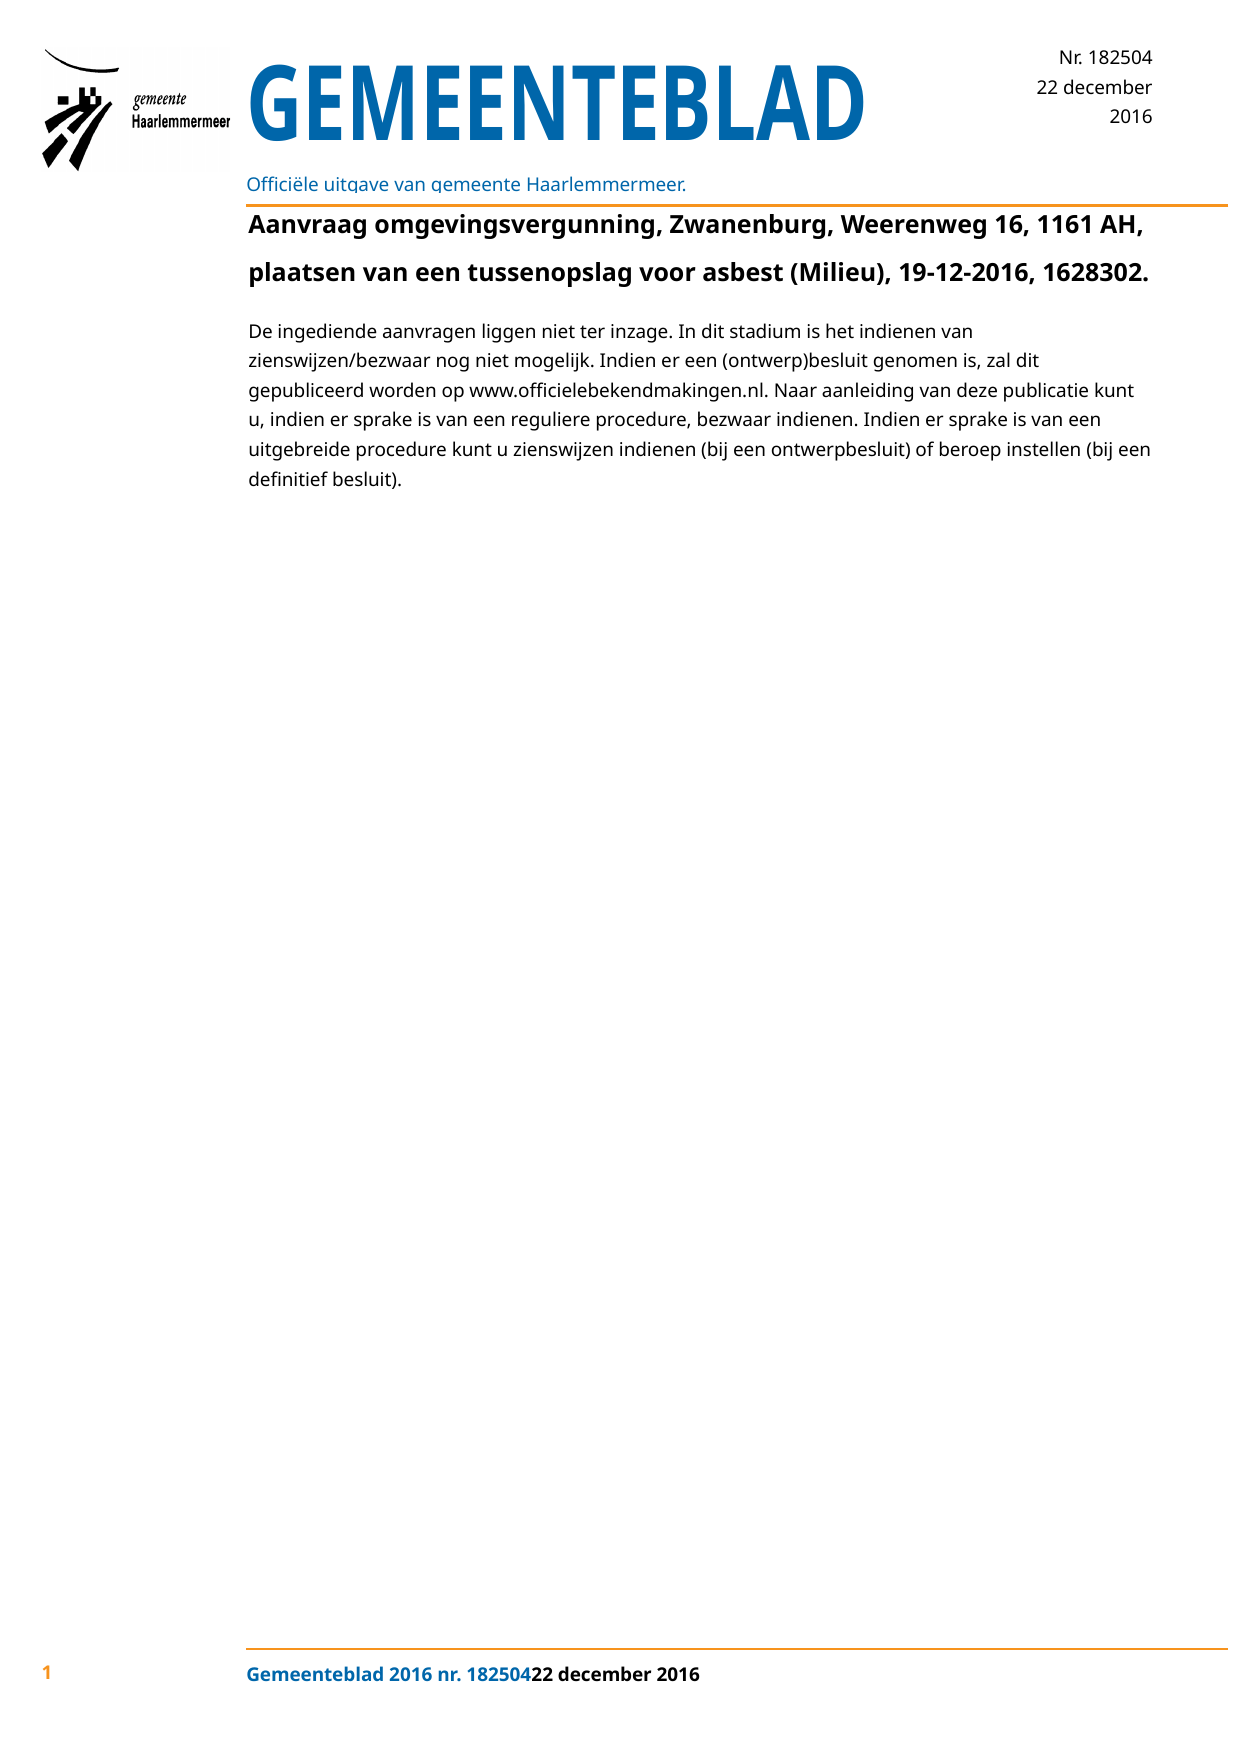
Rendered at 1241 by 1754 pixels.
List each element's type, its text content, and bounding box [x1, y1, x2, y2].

text Aanvraag omgevingsvergunning, Zwanenburg, Weerenweg 16, 1161 AH, plaatsen van een tussenopslag voor asbest (Milieu), 19-12-2016, 1628302. [248, 207, 1152, 288]
picture [41, 47, 231, 172]
text De ingediende aanvragen liggen niet ter inzage. In dit stadium is het indienen van zienswijzen/bezwaar nog niet mogelijk. Indien er een (ontwerp)besluit genomen is, zal dit gepubliceerd worden op www.officielebekendmakingen.nl. Naar aanleiding van deze publicatie kunt u, indien er sprake is van een reguliere procedure, bezwaar indienen. Indien er sprake is van een uitgebreide procedure kunt u zienswijzen indienen (bij een ontwerpbesluit) of beroep instellen (bij een definitief besluit). [248, 318, 1152, 492]
